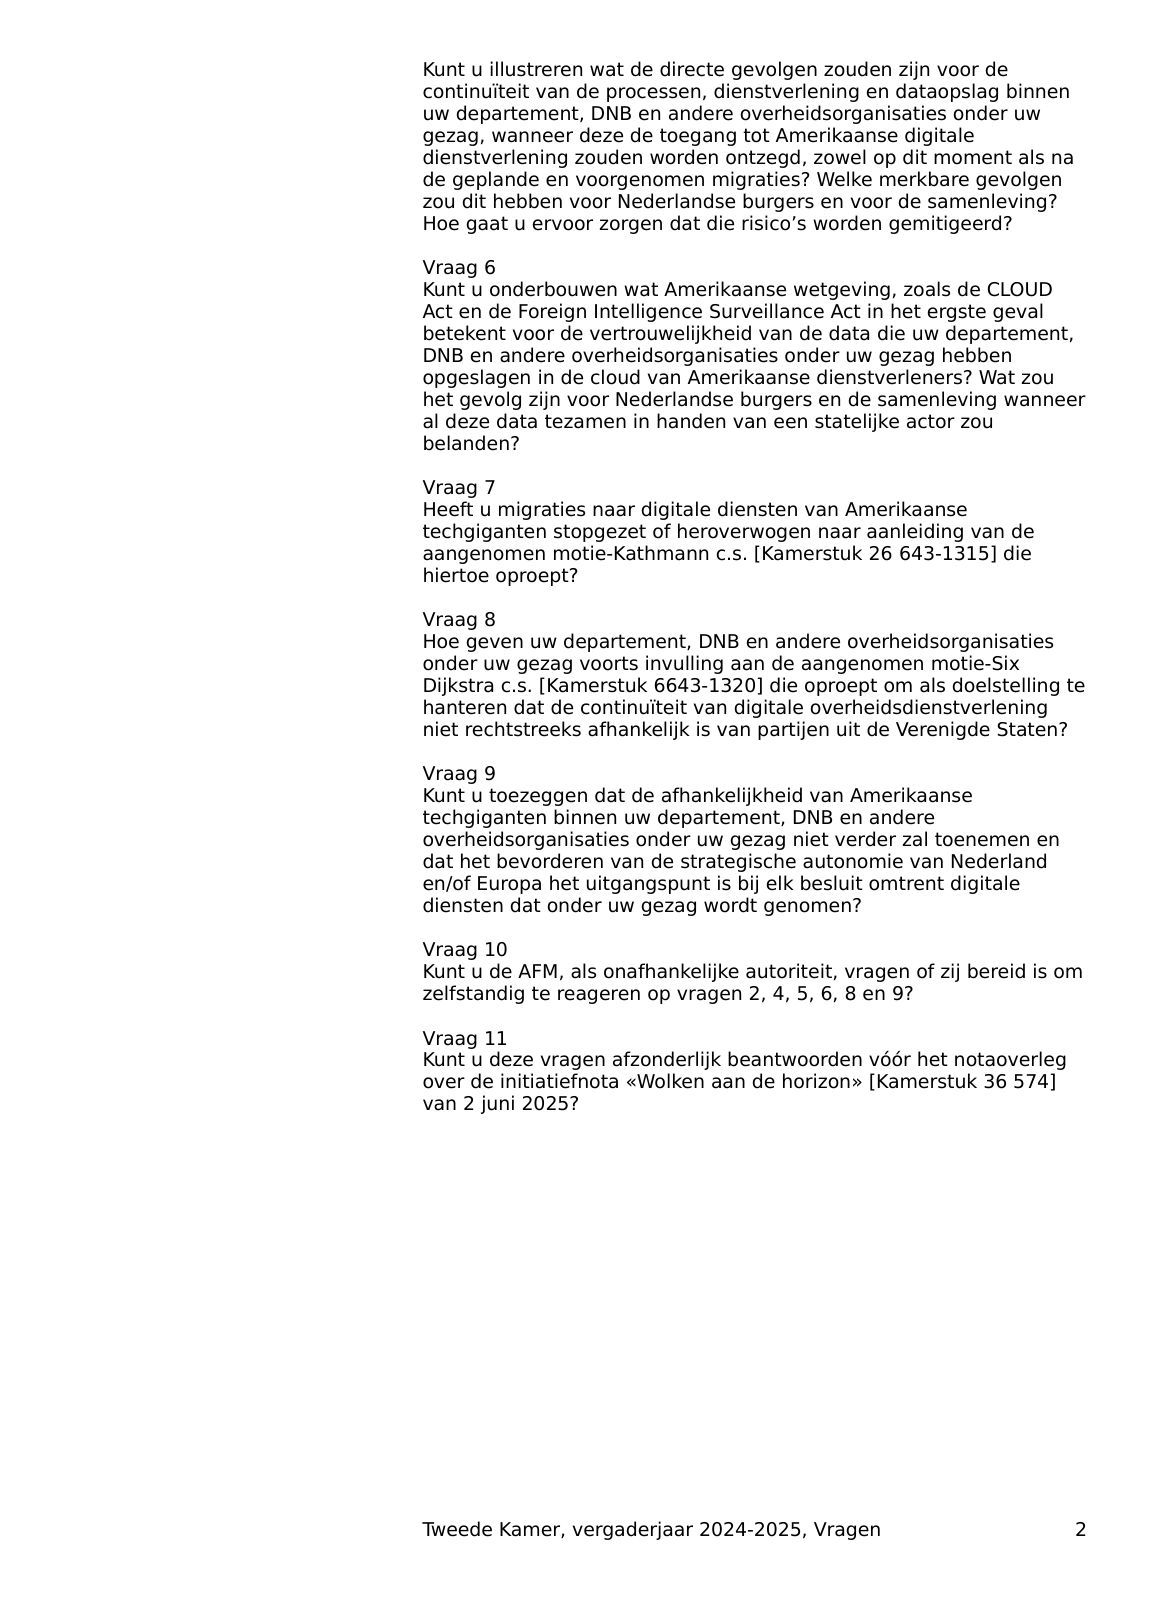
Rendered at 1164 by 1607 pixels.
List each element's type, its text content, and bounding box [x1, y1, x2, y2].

text Vraag 7 [422, 477, 1087, 499]
text Kunt u illustreren wat de directe gevolgen zouden zijn voor de continuïteit van de processen, dienstverlening en dataopslag binnen uw departement, DNB en andere overheidsorganisaties onder uw gezag, wanneer deze de toegang tot Amerikaanse digitale dienstverlening zouden worden ontzegd, zowel op dit moment als na de geplande en voorgenomen migraties? Welke merkbare gevolgen zou dit hebben voor Nederlandse burgers en voor de samenleving? Hoe gaat u ervoor zorgen dat die risico’s worden gemitigeerd? [422, 59, 1087, 235]
text Vraag 10 [422, 939, 1087, 961]
text Kunt u deze vragen afzonderlijk beantwoorden vóór het notaoverleg over de initiatiefnota «Wolken aan de horizon» [Kamerstuk 36 574] van 2 juni 2025? [422, 1049, 1087, 1115]
text Kunt u onderbouwen wat Amerikaanse wetgeving, zoals de CLOUD Act en de Foreign Intelligence Surveillance Act in het ergste geval betekent voor de vertrouwelijkheid van de data die uw departement, DNB en andere overheidsorganisaties onder uw gezag hebben opgeslagen in de cloud van Amerikaanse dienstverleners? Wat zou het gevolg zijn voor Nederlandse burgers en de samenleving wanneer al deze data tezamen in handen van een statelijke actor zou belanden? [422, 279, 1087, 455]
text Hoe geven uw departement, DNB en andere overheidsorganisaties onder uw gezag voorts invulling aan de aangenomen motie-Six Dijkstra c.s. [Kamerstuk 6643-1320] die oproept om als doelstelling te hanteren dat de continuïteit van digitale overheidsdienstverlening niet rechtstreeks afhankelijk is van partijen uit de Verenigde Staten? [422, 631, 1087, 741]
text Vraag 6 [422, 257, 1087, 279]
text Heeft u migraties naar digitale diensten van Amerikaanse techgiganten stopgezet of heroverwogen naar aanleiding van de aangenomen motie-Kathmann c.s. [Kamerstuk 26 643-1315] die hiertoe oproept? [422, 499, 1087, 587]
text Vraag 8 [422, 609, 1087, 631]
text Kunt u de AFM, als onafhankelijke autoriteit, vragen of zij bereid is om zelfstandig te reageren op vragen 2, 4, 5, 6, 8 en 9? [422, 961, 1087, 1005]
text Vraag 9 [422, 763, 1087, 785]
text Vraag 11 [422, 1027, 1087, 1049]
text Kunt u toezeggen dat de afhankelijkheid van Amerikaanse techgiganten binnen uw departement, DNB en andere overheidsorganisaties onder uw gezag niet verder zal toenemen en dat het bevorderen van de strategische autonomie van Nederland en/of Europa het uitgangspunt is bij elk besluit omtrent digitale diensten dat onder uw gezag wordt genomen? [422, 785, 1087, 917]
